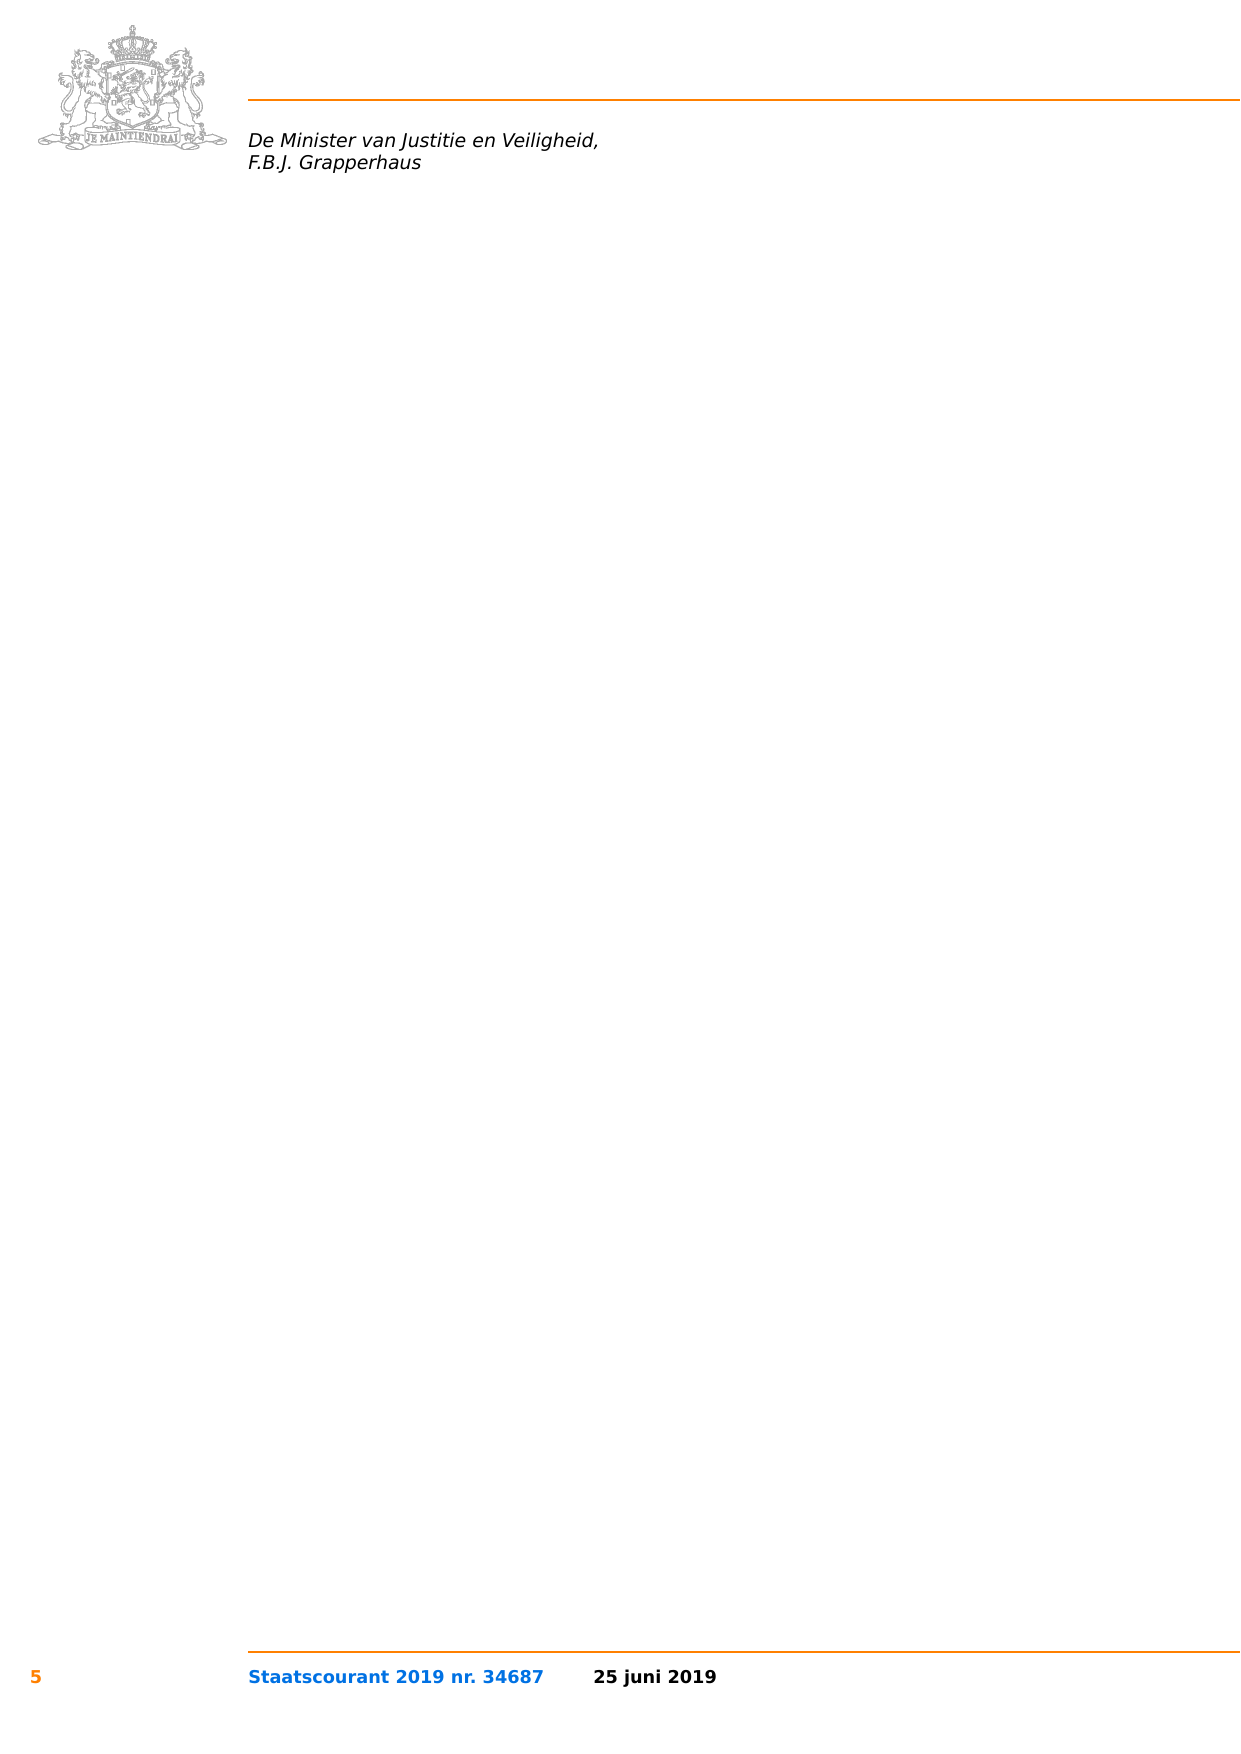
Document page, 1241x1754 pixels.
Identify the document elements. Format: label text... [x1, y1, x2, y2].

text De Minister van Justitie en Veiligheid, F.B.J. Grapperhaus [248, 130, 1163, 174]
picture [38, 25, 227, 150]
